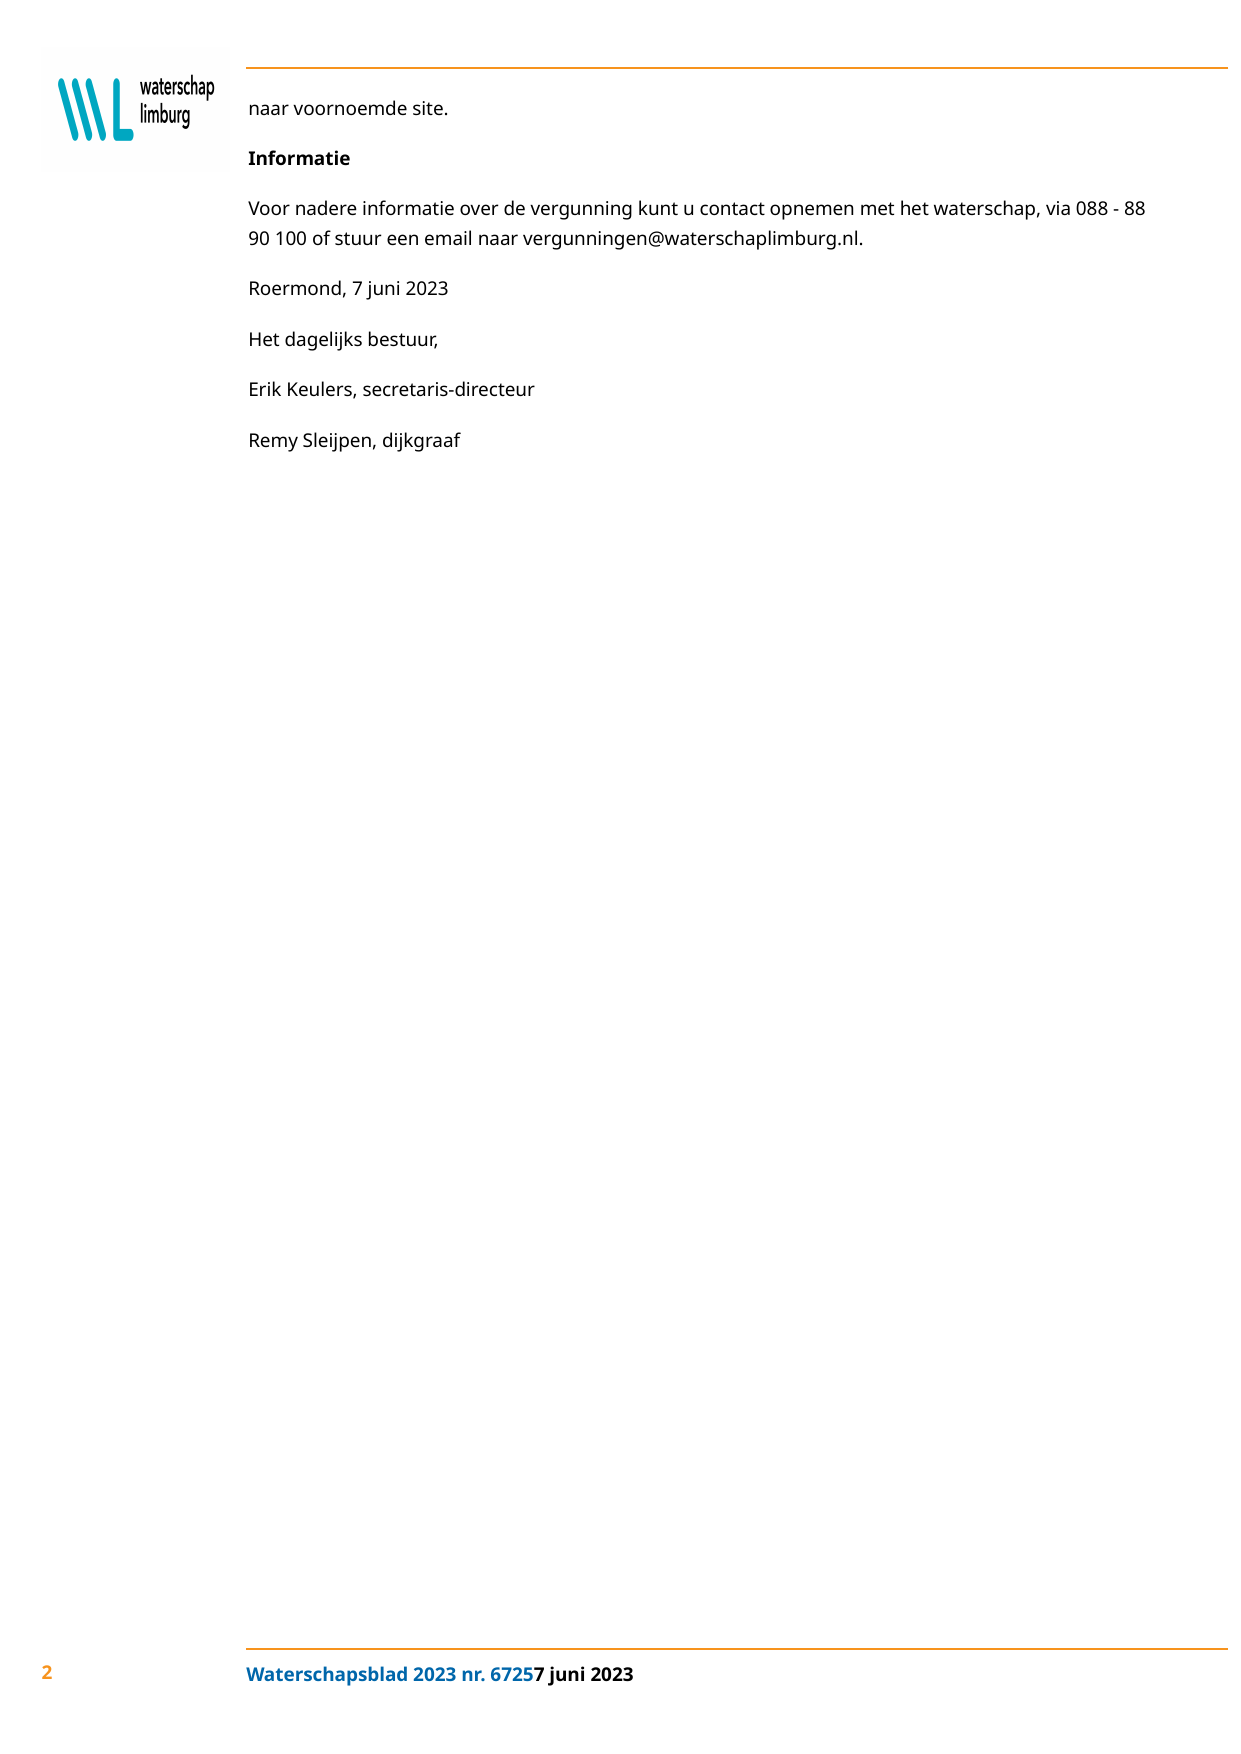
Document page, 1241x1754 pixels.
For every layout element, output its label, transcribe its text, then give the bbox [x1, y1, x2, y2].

text Het dagelijks bestuur, [248, 326, 1152, 352]
text naar voornoemde site. [248, 95, 1152, 121]
text Informatie [248, 145, 1152, 171]
text Roermond, 7 juni 2023 [248, 276, 1152, 301]
text Voor nadere informatie over de vergunning kunt u contact opnemen met het waterschap, via 088 - 88 90 100 of stuur een email naar vergunningen@waterschaplimburg.nl. [248, 196, 1152, 251]
text Remy Sleijpen, dijkgraaf [248, 427, 1152, 453]
text Erik Keulers, secretaris-directeur [248, 376, 1152, 402]
picture [41, 47, 231, 172]
